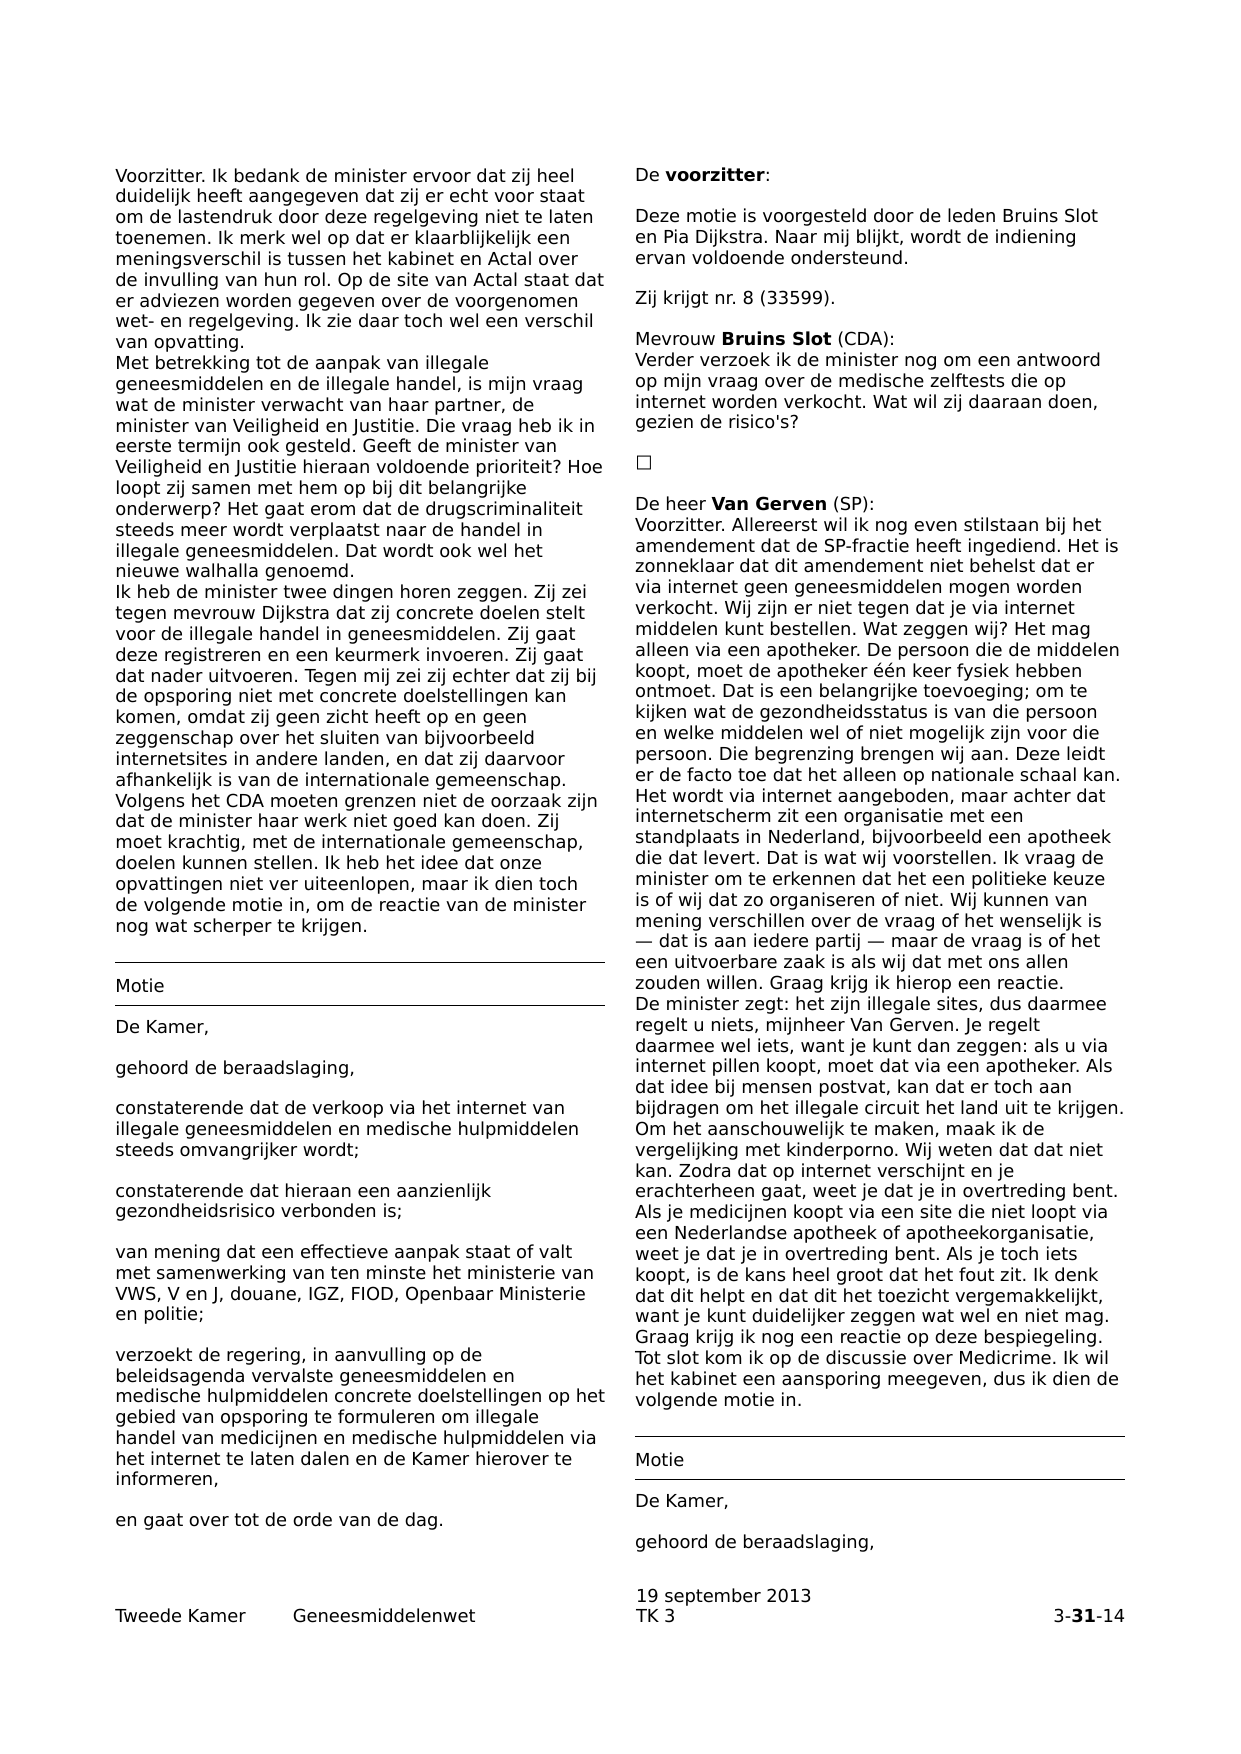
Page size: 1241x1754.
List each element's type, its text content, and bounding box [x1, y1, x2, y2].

text verzoekt de regering, in aanvulling op de beleidsagenda vervalste geneesmiddelen en medische hulpmiddelen concrete doelstellingen op het gebied van opsporing te formuleren om illegale handel van medicijnen en medische hulpmiddelen via het internet te laten dalen en de Kamer hierover te informeren, [115, 1345, 605, 1490]
text Voorzitter. Ik bedank de minister ervoor dat zij heel duidelijk heeft aangegeven dat zij er echt voor staat om de lastendruk door deze regelgeving niet te laten toenemen. Ik merk wel op dat er klaarblijkelijk een meningsverschil is tussen het kabinet en Actal over de invulling van hun rol. Op de site van Actal staat dat er adviezen worden gegeven over de voorgenomen wet- en regelgeving. Ik zie daar toch wel een verschil van opvatting. [115, 165, 605, 353]
text Motie [635, 1450, 1125, 1471]
text Met betrekking tot de aanpak van illegale geneesmiddelen en de illegale handel, is mijn vraag wat de minister verwacht van haar partner, de minister van Veiligheid en Justitie. Die vraag heb ik in eerste termijn ook gesteld. Geeft de minister van Veiligheid en Justitie hieraan voldoende prioriteit? Hoe loopt zij samen met hem op bij dit belangrijke onderwerp? Het gaat erom dat de drugscriminaliteit steeds meer wordt verplaatst naar de handel in illegale geneesmiddelen. Dat wordt ook wel het nieuwe walhalla genoemd. [115, 353, 605, 582]
text ⬜ [635, 453, 1125, 474]
text gehoord de beraadslaging, [115, 1057, 605, 1078]
text De voorzitter: [635, 165, 1125, 186]
text Tot slot kom ik op de discussie over Medicrime. Ik wil het kabinet een aansporing meegeven, dus ik dien de volgende motie in. [635, 1348, 1125, 1410]
text gehoord de beraadslaging, [635, 1532, 1125, 1552]
text constaterende dat hieraan een aanzienlijk gezondheidsrisico verbonden is; [115, 1180, 605, 1222]
text van mening dat een effectieve aanpak staat of valt met samenwerking van ten minste het ministerie van VWS, V en J, douane, IGZ, FIOD, Openbaar Ministerie en politie; [115, 1242, 605, 1325]
text Mevrouw Bruins Slot (CDA): [635, 329, 1125, 350]
text Ik heb de minister twee dingen horen zeggen. Zij zei tegen mevrouw Dijkstra dat zij concrete doelen stelt voor de illegale handel in geneesmiddelen. Zij gaat deze registreren en een keurmerk invoeren. Zij gaat dat nader uitvoeren. Tegen mij zei zij echter dat zij bij de opsporing niet met concrete doelstellingen kan komen, omdat zij geen zicht heeft op en geen zeggenschap over het sluiten van bijvoorbeeld internetsites in andere landen, en dat zij daarvoor afhankelijk is van de internationale gemeenschap. Volgens het CDA moeten grenzen niet de oorzaak zijn dat de minister haar werk niet goed kan doen. Zij moet krachtig, met de internationale gemeenschap, doelen kunnen stellen. Ik heb het idee dat onze opvattingen niet ver uiteenlopen, maar ik dien toch de volgende motie in, om de reactie van de minister nog wat scherper te krijgen. [115, 582, 605, 936]
text De Kamer, [635, 1491, 1125, 1512]
text Voorzitter. Allereerst wil ik nog even stilstaan bij het amendement dat de SP-fractie heeft ingediend. Het is zonneklaar dat dit amendement niet behelst dat er via internet geen geneesmiddelen mogen worden verkocht. Wij zijn er niet tegen dat je via internet middelen kunt bestellen. Wat zeggen wij? Het mag alleen via een apotheker. De persoon die de middelen koopt, moet de apotheker één keer fysiek hebben ontmoet. Dat is een belangrijke toevoeging; om te kijken wat de gezondheidsstatus is van die persoon en welke middelen wel of niet mogelijk zijn voor die persoon. Die begrenzing brengen wij aan. Deze leidt er de facto toe dat het alleen op nationale schaal kan. Het wordt via internet aangeboden, maar achter dat internetscherm zit een organisatie met een standplaats in Nederland, bijvoorbeeld een apotheek die dat levert. Dat is wat wij voorstellen. Ik vraag de minister om te erkennen dat het een politieke keuze is of wij dat zo organiseren of niet. Wij kunnen van mening verschillen over de vraag of het wenselijk is — dat is aan iedere partij — maar de vraag is of het een uitvoerbare zaak is als wij dat met ons allen zouden willen. Graag krijg ik hierop een reactie. [635, 514, 1125, 994]
text Verder verzoek ik de minister nog om een antwoord op mijn vraag over de medische zelftests die op internet worden verkocht. Wat wil zij daaraan doen, gezien de risico's? [635, 350, 1125, 433]
text Zij krijgt nr. 8 (33599). [635, 288, 1125, 309]
text constaterende dat de verkoop via het internet van illegale geneesmiddelen en medische hulpmiddelen steeds omvangrijker wordt; [115, 1098, 605, 1160]
text en gaat over tot de orde van de dag. [115, 1510, 605, 1531]
text De Kamer, [115, 1017, 605, 1037]
text De heer Van Gerven (SP): [635, 494, 1125, 514]
text De minister zegt: het zijn illegale sites, dus daarmee regelt u niets, mijnheer Van Gerven. Je regelt daarmee wel iets, want je kunt dan zeggen: als u via internet pillen koopt, moet dat via een apotheker. Als dat idee bij mensen postvat, kan dat er toch aan bijdragen om het illegale circuit het land uit te krijgen. Om het aanschouwelijk te maken, maak ik de vergelijking met kinderporno. Wij weten dat dat niet kan. Zodra dat op internet verschijnt en je erachterheen gaat, weet je dat je in overtreding bent. Als je medicijnen koopt via een site die niet loopt via een Nederlandse apotheek of apotheekorganisatie, weet je dat je in overtreding bent. Als je toch iets koopt, is de kans heel groot dat het fout zit. Ik denk dat dit helpt en dat dit het toezicht vergemakkelijkt, want je kunt duidelijker zeggen wat wel en niet mag. Graag krijg ik nog een reactie op deze bespiegeling. [635, 994, 1125, 1348]
text Motie [115, 976, 605, 997]
text Deze motie is voorgesteld door de leden Bruins Slot en Pia Dijkstra. Naar mij blijkt, wordt de indiening ervan voldoende ondersteund. [635, 206, 1125, 268]
